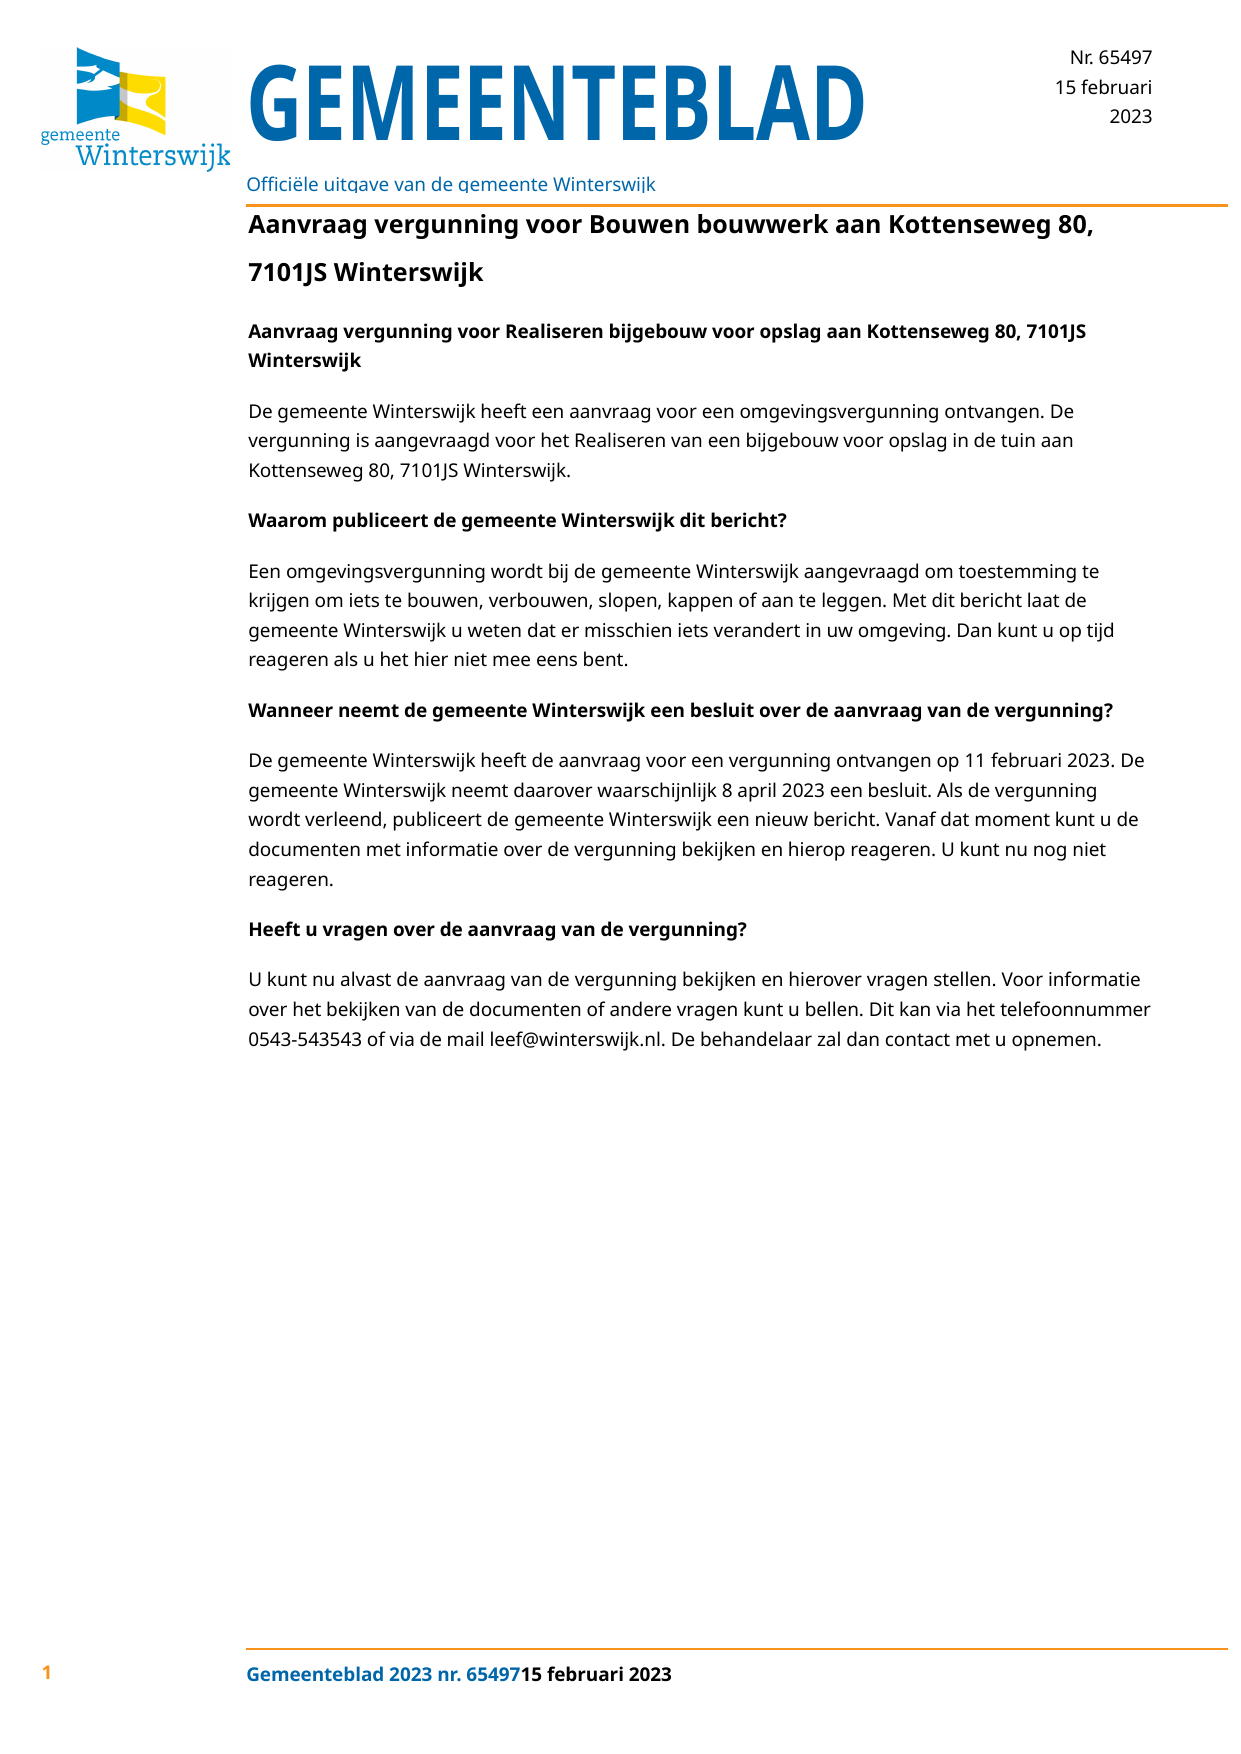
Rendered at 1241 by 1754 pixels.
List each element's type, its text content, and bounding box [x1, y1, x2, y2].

text De gemeente Winterswijk heeft een aanvraag voor een omgevingsvergunning ontvangen. De vergunning is aangevraagd voor het Realiseren van een bijgebouw voor opslag in de tuin aan Kottenseweg 80, 7101JS Winterswijk. [248, 398, 1152, 483]
text De gemeente Winterswijk heeft de aanvraag voor een vergunning ontvangen op 11 februari 2023. De gemeente Winterswijk neemt daarover waarschijnlijk 8 april 2023 een besluit. Als de vergunning wordt verleend, publiceert de gemeente Winterswijk een nieuw bericht. Vanaf dat moment kunt u de documenten met informatie over de vergunning bekijken en hierop reageren. U kunt nu nog niet reageren. [248, 747, 1152, 892]
text U kunt nu alvast de aanvraag van de vergunning bekijken en hierover vragen stellen. Voor informatie over het bekijken van de documenten of andere vragen kunt u bellen. Dit kan via het telefoonnummer 0543-543543 of via de mail leef@winterswijk.nl. De behandelaar zal dan contact met u opnemen. [248, 967, 1152, 1052]
text Wanneer neemt de gemeente Winterswijk een besluit over de aanvraag van de vergunning? [248, 697, 1152, 723]
text Waarom publiceert de gemeente Winterswijk dit bericht? [248, 507, 1152, 533]
text Een omgevingsvergunning wordt bij de gemeente Winterswijk aangevraagd om toestemming te krijgen om iets te bouwen, verbouwen, slopen, kappen of aan te leggen. Met dit bericht laat de gemeente Winterswijk u weten dat er misschien iets verandert in uw omgeving. Dan kunt u op tijd reageren als u het hier niet mee eens bent. [248, 558, 1152, 672]
text Heeft u vragen over de aanvraag van de vergunning? [248, 916, 1152, 942]
picture [41, 47, 231, 172]
text Aanvraag vergunning voor Bouwen bouwwerk aan Kottenseweg 80, 7101JS Winterswijk [248, 207, 1152, 288]
text Aanvraag vergunning voor Realiseren bijgebouw voor opslag aan Kottenseweg 80, 7101JS Winterswijk [248, 318, 1152, 373]
picture [225, 153, 231, 162]
